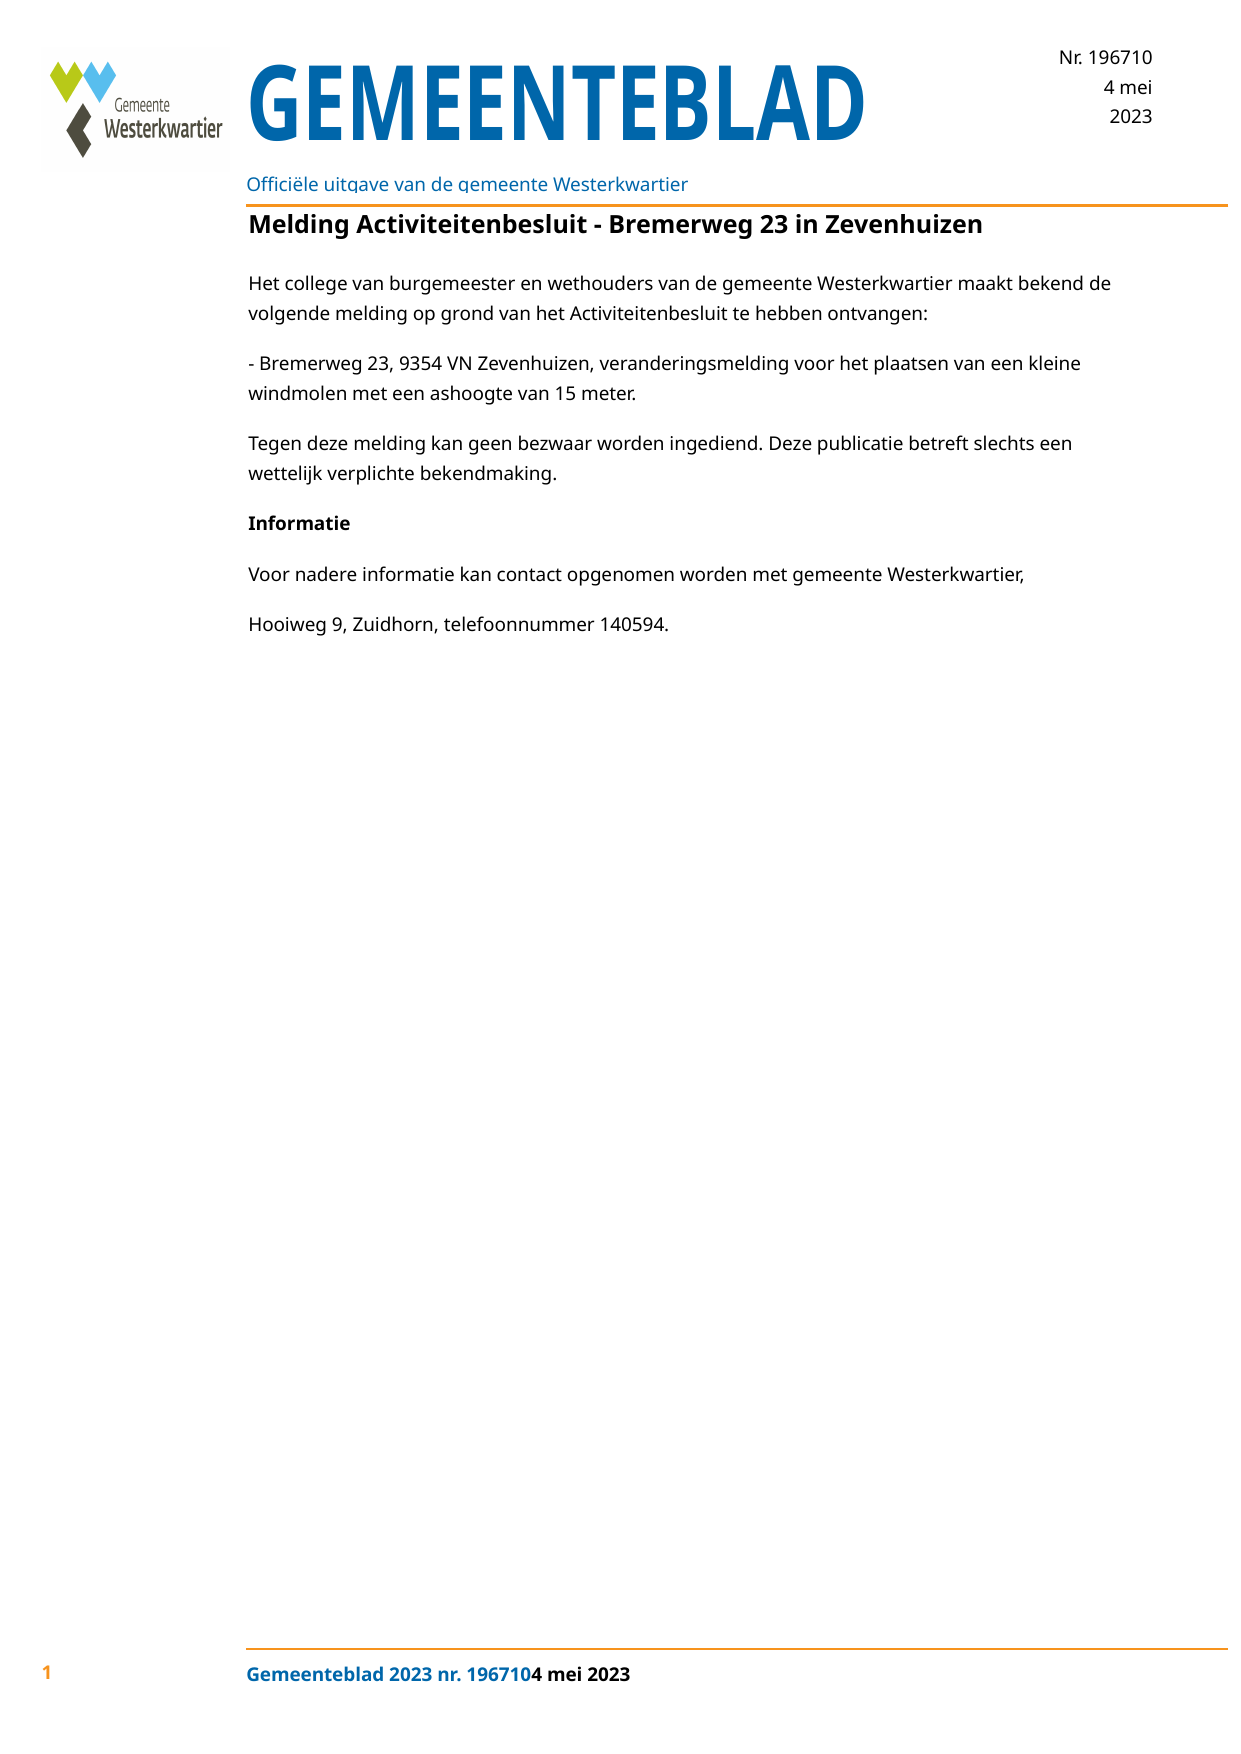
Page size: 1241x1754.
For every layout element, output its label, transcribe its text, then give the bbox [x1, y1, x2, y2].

text Hooiweg 9, Zuidhorn, telefoonnummer 140594. [248, 611, 1152, 637]
text Voor nadere informatie kan contact opgenomen worden met gemeente Westerkwartier, [248, 561, 1152, 586]
text Tegen deze melding kan geen bezwaar worden ingediend. Deze publicatie betreft slechts een wettelijk verplichte bekendmaking. [248, 430, 1152, 486]
text Melding Activiteitenbesluit - Bremerweg 23 in Zevenhuizen [248, 207, 1152, 241]
text - Bremerweg 23, 9354 VN Zevenhuizen, veranderingsmelding voor het plaatsen van een kleine windmolen met een ashoogte van 15 meter. [248, 350, 1152, 406]
picture [41, 47, 231, 172]
text Informatie [248, 510, 1152, 536]
text Het college van burgemeester en wethouders van de gemeente Westerkwartier maakt bekend de volgende melding op grond van het Activiteitenbesluit te hebben ontvangen: [248, 270, 1152, 326]
